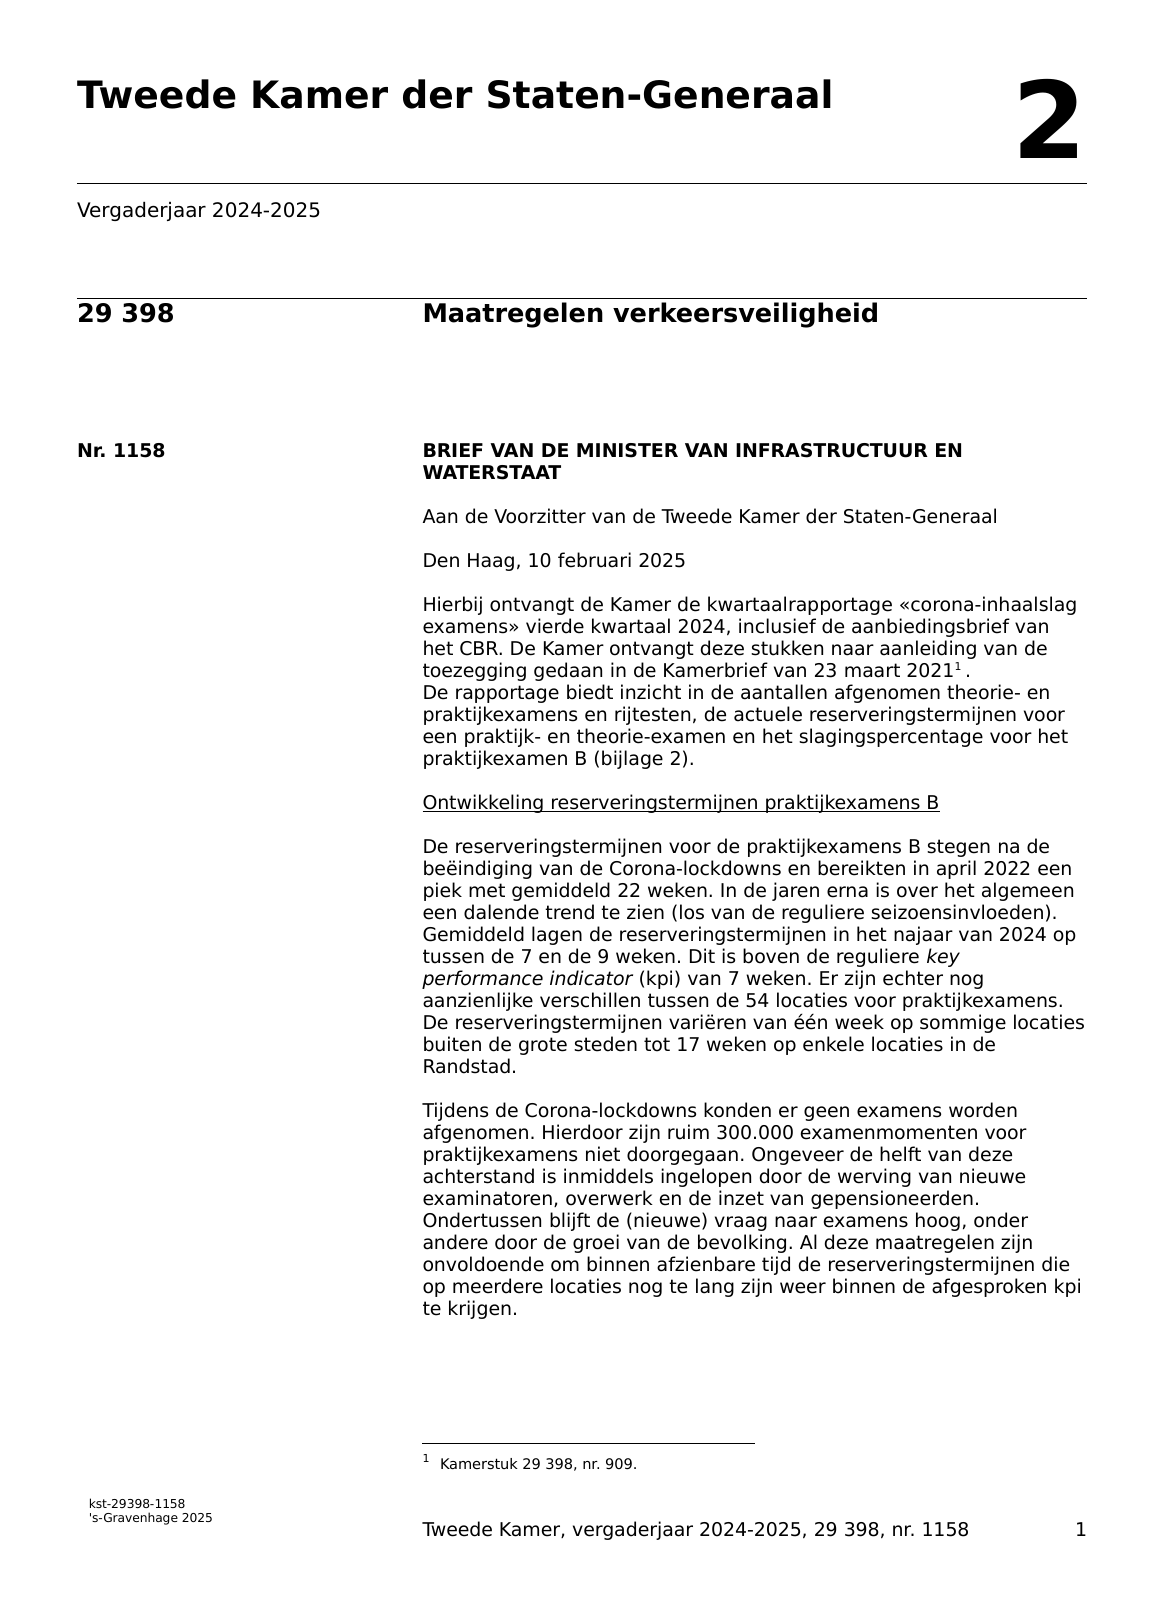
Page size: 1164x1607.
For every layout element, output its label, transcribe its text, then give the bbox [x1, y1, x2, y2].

text De reserveringstermijnen voor de praktijkexamens B stegen na de beëindiging van de Corona-lockdowns en bereikten in april 2022 een piek met gemiddeld 22 weken. In de jaren erna is over het algemeen een dalende trend te zien (los van de reguliere seizoensinvloeden). Gemiddeld lagen de reserveringstermijnen in het najaar van 2024 op tussen de 7 en de 9 weken. Dit is boven de reguliere key performance indicator (kpi) van 7 weken. Er zijn echter nog aanzienlijke verschillen tussen de 54 locaties voor praktijkexamens. De reserveringstermijnen variëren van één week op sommige locaties buiten de grote steden tot 17 weken op enkele locaties in de Randstad. [422, 836, 1087, 1078]
text Aan de Voorzitter van de Tweede Kamer der Staten-Generaal [422, 506, 1087, 528]
table_cell Vergaderjaar 2024-2025 [77, 184, 1087, 298]
text Den Haag, 10 februari 2025 [422, 550, 1087, 572]
text Hierbij ontvangt de Kamer de kwartaalrapportage «corona-inhaalslag examens» vierde kwartaal 2024, inclusief de aanbiedingsbrief van het CBR. De Kamer ontvangt deze stukken naar aanleiding van de toezegging gedaan in de Kamerbrief van 23 maart 2021. [422, 594, 1087, 682]
table_header 2 [886, 59, 1087, 183]
subtitle Nr. 1158 BRIEF VAN DE MINISTER VAN INFRASTRUCTUUR EN WATERSTAAT [77, 440, 1087, 484]
text Tijdens de Corona-lockdowns konden er geen examens worden afgenomen. Hierdoor zijn ruim 300.000 examenmomenten voor praktijkexamens niet doorgegaan. Ongeveer de helft van deze achterstand is inmiddels ingelopen door de werving van nieuwe examinatoren, overwerk en de inzet van gepensioneerden. Ondertussen blijft de (nieuwe) vraag naar examens hoog, onder andere door de groei van de bevolking. Al deze maatregelen zijn onvoldoende om binnen afzienbare tijd de reserveringstermijnen die op meerdere locaties nog te lang zijn weer binnen de afgesproken kpi te krijgen. [422, 1100, 1087, 1320]
table_header Tweede Kamer der Staten-Generaal [77, 59, 886, 183]
text Kamerstuk 29 398, nr. 909. [422, 1452, 1087, 1474]
text De rapportage biedt inzicht in de aantallen afgenomen theorie- en praktijkexamens en rijtesten, de actuele reserveringstermijnen voor een praktijk- en theorie-examen en het slagingspercentage voor het praktijkexamen B (bijlage 2). [422, 682, 1087, 770]
subtitle Ontwikkeling reserveringstermijnen praktijkexamens B [422, 792, 1087, 814]
text kst-29398-1158 [88, 1497, 323, 1511]
subtitle 29 398 Maatregelen verkeersveiligheid [77, 299, 1087, 329]
text 's-Gravenhage 2025 [88, 1511, 323, 1525]
